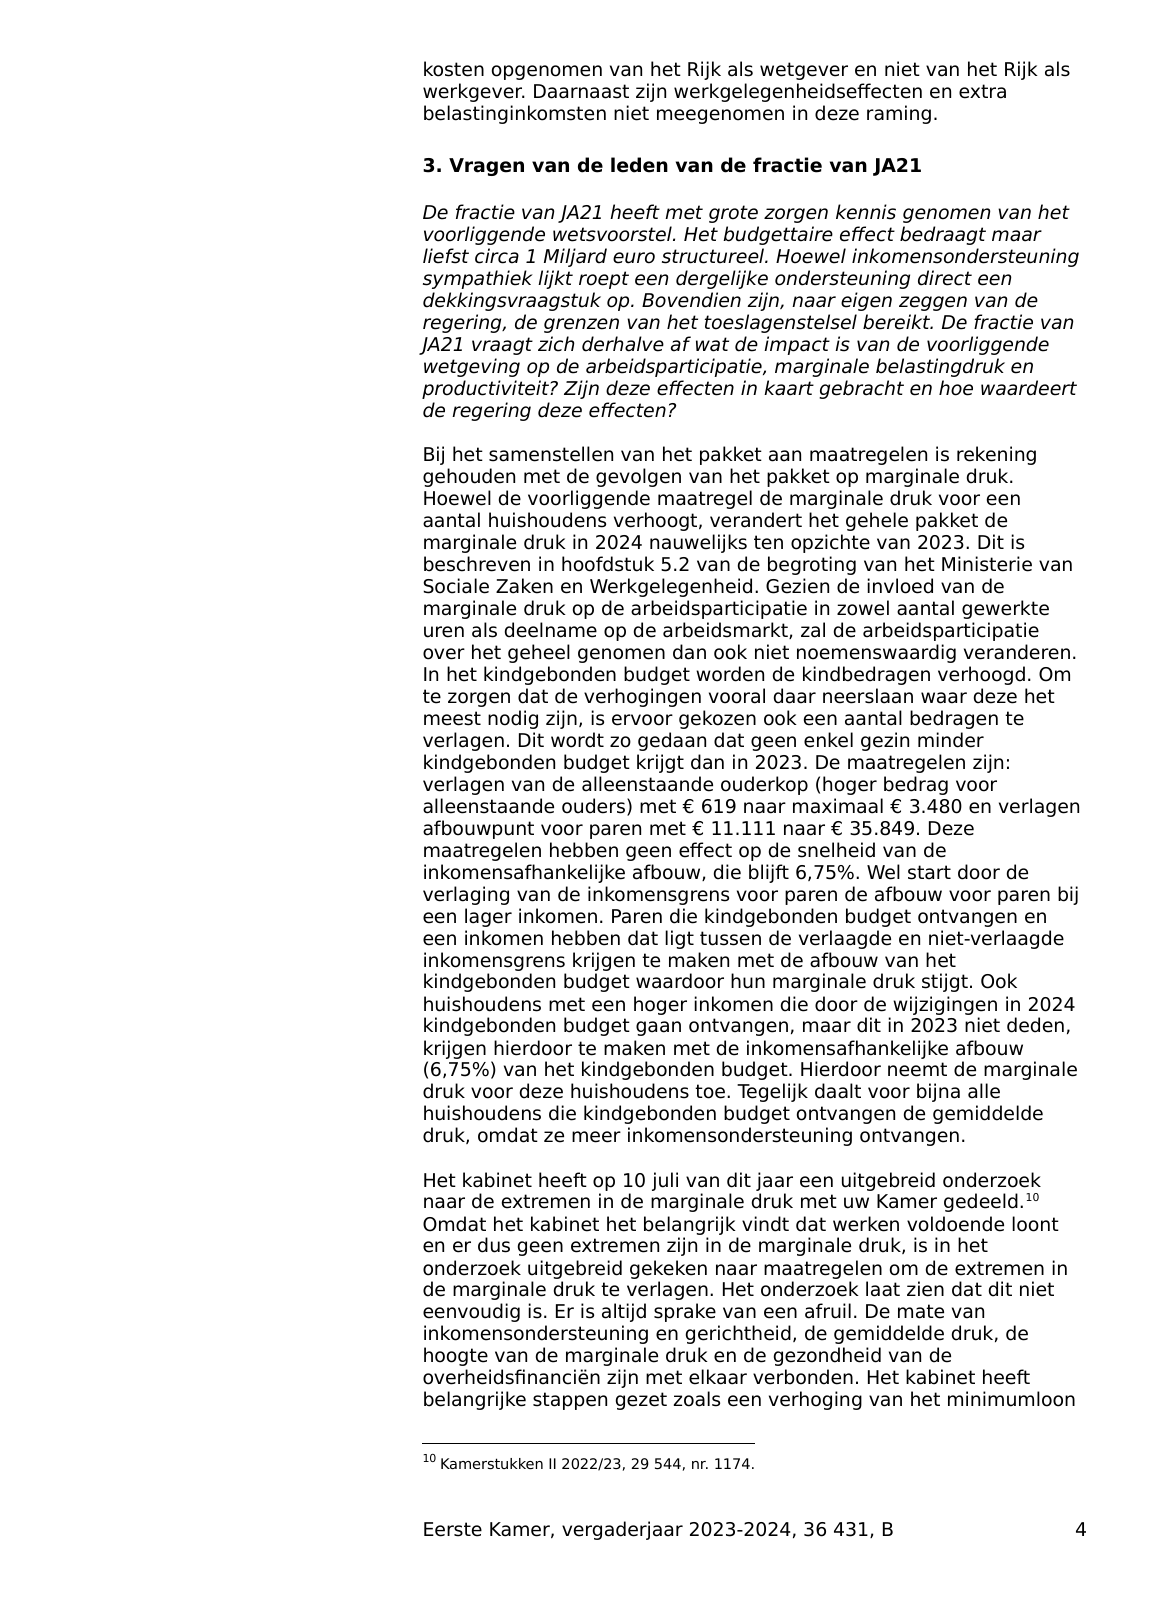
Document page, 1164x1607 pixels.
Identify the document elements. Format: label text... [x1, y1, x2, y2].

subtitle 3. Vragen van de leden van de fractie van JA21 [422, 155, 1087, 177]
text Het kabinet heeft op 10 juli van dit jaar een uitgebreid onderzoek naar de extremen in de marginale druk met uw Kamer gedeeld. Omdat het kabinet het belangrijk vindt dat werken voldoende loont en er dus geen extremen zijn in de marginale druk, is in het onderzoek uitgebreid gekeken naar maatregelen om de extremen in de marginale druk te verlagen. Het onderzoek laat zien dat dit niet eenvoudig is. Er is altijd sprake van een afruil. De mate van inkomensondersteuning en gerichtheid, de gemiddelde druk, de hoogte van de marginale druk en de gezondheid van de overheidsfinanciën zijn met elkaar verbonden. Het kabinet heeft belangrijke stappen gezet zoals een verhoging van het minimumloon [422, 1169, 1087, 1411]
text Bij het samenstellen van het pakket aan maatregelen is rekening gehouden met de gevolgen van het pakket op marginale druk. Hoewel de voorliggende maatregel de marginale druk voor een aantal huishoudens verhoogt, verandert het gehele pakket de marginale druk in 2024 nauwelijks ten opzichte van 2023. Dit is beschreven in hoofdstuk 5.2 van de begroting van het Ministerie van Sociale Zaken en Werkgelegenheid. Gezien de invloed van de marginale druk op de arbeidsparticipatie in zowel aantal gewerkte uren als deelname op de arbeidsmarkt, zal de arbeidsparticipatie over het geheel genomen dan ook niet noemenswaardig veranderen. In het kindgebonden budget worden de kindbedragen verhoogd. Om te zorgen dat de verhogingen vooral daar neerslaan waar deze het meest nodig zijn, is ervoor gekozen ook een aantal bedragen te verlagen. Dit wordt zo gedaan dat geen enkel gezin minder kindgebonden budget krijgt dan in 2023. De maatregelen zijn: verlagen van de alleenstaande ouderkop (hoger bedrag voor alleenstaande ouders) met € 619 naar maximaal € 3.480 en verlagen afbouwpunt voor paren met € 11.111 naar € 35.849. Deze maatregelen hebben geen effect op de snelheid van de inkomensafhankelijke afbouw, die blijft 6,75%. Wel start door de verlaging van de inkomensgrens voor paren de afbouw voor paren bij een lager inkomen. Paren die kindgebonden budget ontvangen en een inkomen hebben dat ligt tussen de verlaagde en niet-verlaagde inkomensgrens krijgen te maken met de afbouw van het kindgebonden budget waardoor hun marginale druk stijgt. Ook huishoudens met een hoger inkomen die door de wijzigingen in 2024 kindgebonden budget gaan ontvangen, maar dit in 2023 niet deden, krijgen hierdoor te maken met de inkomensafhankelijke afbouw (6,75%) van het kindgebonden budget. Hierdoor neemt de marginale druk voor deze huishoudens toe. Tegelijk daalt voor bijna alle huishoudens die kindgebonden budget ontvangen de gemiddelde druk, omdat ze meer inkomensondersteuning ontvangen. [422, 444, 1087, 1147]
text kosten opgenomen van het Rijk als wetgever en niet van het Rijk als werkgever. Daarnaast zijn werkgelegenheidseffecten en extra belastinginkomsten niet meegenomen in deze raming. [422, 59, 1087, 125]
text Kamerstukken II 2022/23, 29 544, nr. 1174. [422, 1452, 1087, 1474]
text De fractie van JA21 heeft met grote zorgen kennis genomen van het voorliggende wetsvoorstel. Het budgettaire effect bedraagt maar liefst circa 1 Miljard euro structureel. Hoewel inkomensondersteuning sympathiek lijkt roept een dergelijke ondersteuning direct een dekkingsvraagstuk op. Bovendien zijn, naar eigen zeggen van de regering, de grenzen van het toeslagenstelsel bereikt. De fractie van JA21 vraagt zich derhalve af wat de impact is van de voorliggende wetgeving op de arbeidsparticipatie, marginale belastingdruk en productiviteit? Zijn deze effecten in kaart gebracht en hoe waardeert de regering deze effecten? [422, 202, 1087, 422]
